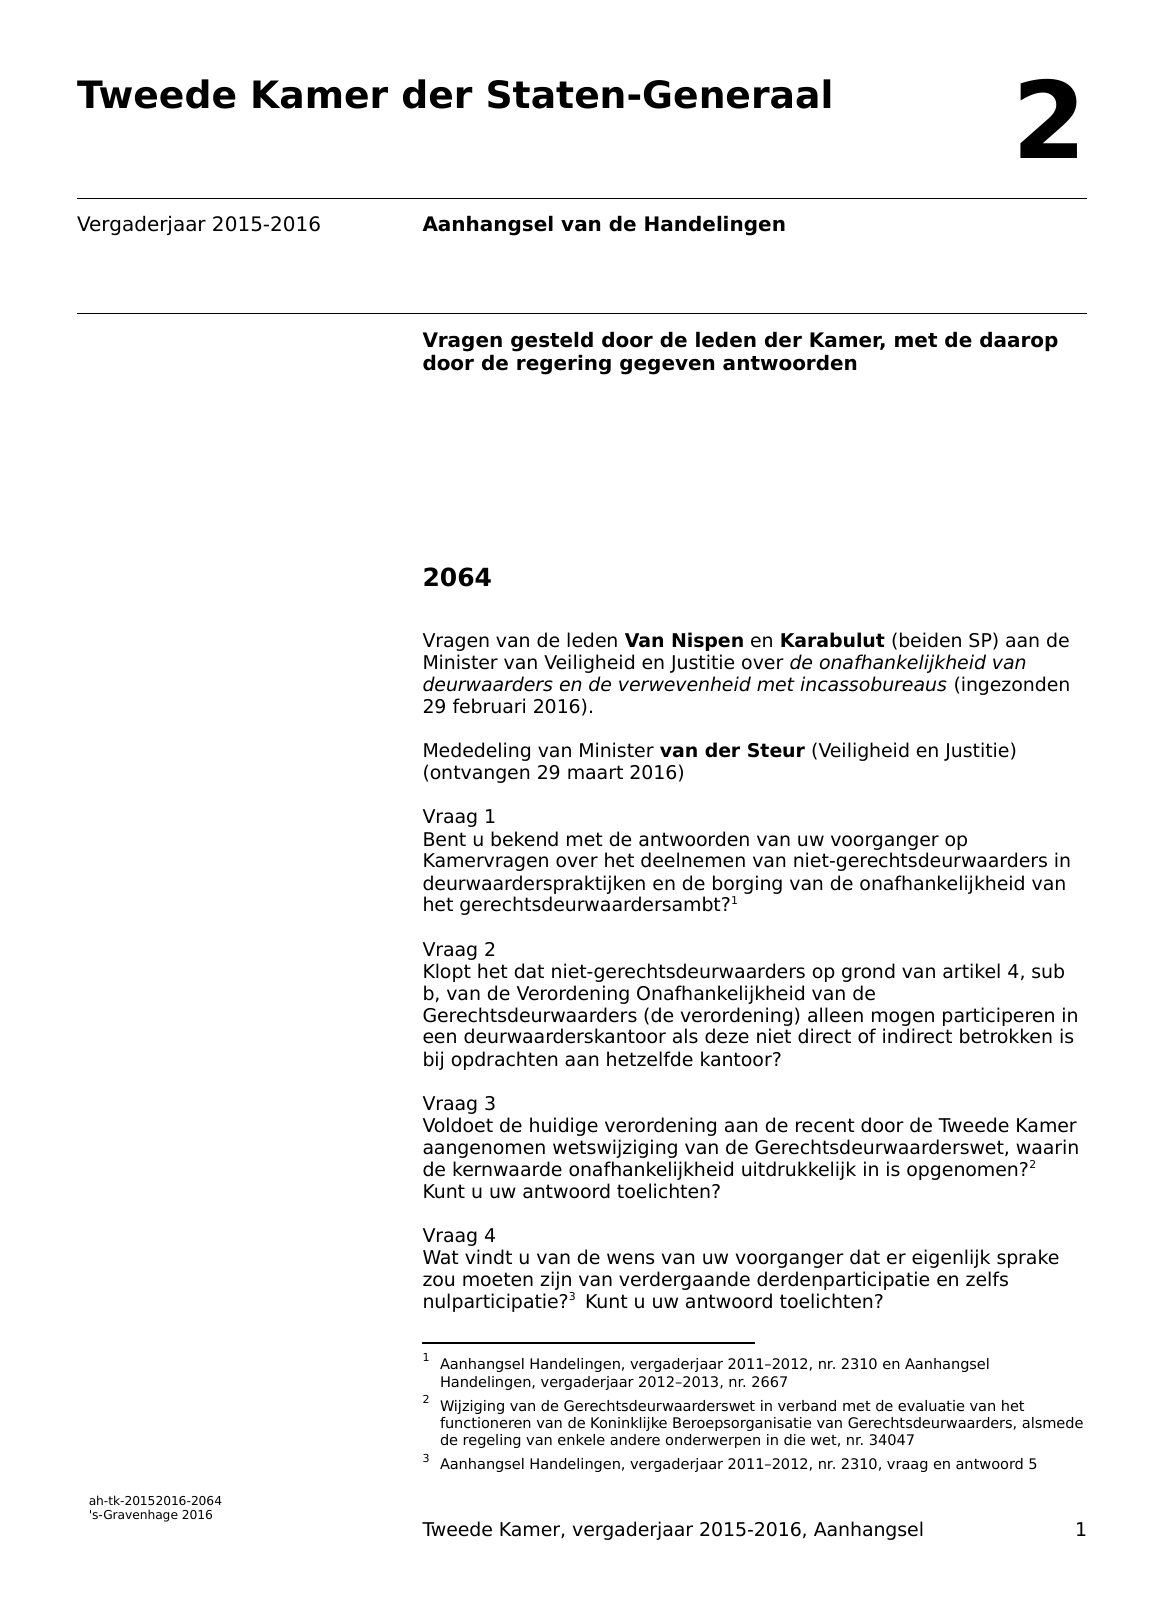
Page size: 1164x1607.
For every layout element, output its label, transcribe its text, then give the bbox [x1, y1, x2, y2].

text 2064 [422, 563, 1087, 592]
text 's-Gravenhage 2016 [88, 1508, 323, 1522]
text Vraag 2 [422, 938, 1087, 961]
table_cell Vragen gesteld door de leden der Kamer, met de daarop door de regering gegeven antwoorden [422, 314, 1087, 375]
text ah-tk-20152016-2064 [88, 1494, 323, 1508]
text Mededeling van Minister van der Steur (Veiligheid en Justitie) (ontvangen 29 maart 2016) [422, 740, 1087, 784]
text Voldoet de huidige verordening aan de recent door de Tweede Kamer aangenomen wetswijziging van de Gerechtsdeurwaarderswet, waarin de kernwaarde onafhankelijkheid uitdrukkelijk in is opgenomen? Kunt u uw antwoord toelichten? [422, 1114, 1087, 1202]
text Bent u bekend met de antwoorden van uw voorganger op Kamervragen over het deelnemen van niet-gerechtsdeurwaarders in deurwaarderspraktijken en de borging van de onafhankelijkheid van het gerechtsdeurwaardersambt? [422, 828, 1087, 916]
text Wat vindt u van de wens van uw voorganger dat er eigenlijk sprake zou moeten zijn van verdergaande derdenparticipatie en zelfs nulparticipatie? Kunt u uw antwoord toelichten? [422, 1247, 1087, 1313]
text Aanhangsel Handelingen, vergaderjaar 2011–2012, nr. 2310 en Aanhangsel Handelingen, vergaderjaar 2012–2013, nr. 2667 [422, 1352, 1087, 1391]
table_cell Vergaderjaar 2015-2016 [77, 199, 422, 313]
text Vraag 4 [422, 1225, 1087, 1247]
text Vragen van de leden Van Nispen en Karabulut (beiden SP) aan de Minister van Veiligheid en Justitie over de onafhankelijkheid van deurwaarders en de verwevenheid met incassobureaus (ingezonden 29 februari 2016). [422, 630, 1087, 718]
table_header Tweede Kamer der Staten-Generaal [77, 59, 886, 198]
text Vraag 1 [422, 806, 1087, 828]
text Vraag 3 [422, 1093, 1087, 1114]
table_cell Aanhangsel van de Handelingen [422, 199, 1087, 313]
table_header 2 [886, 59, 1087, 198]
table_cell [77, 314, 422, 375]
text Aanhangsel Handelingen, vergaderjaar 2011–2012, nr. 2310, vraag en antwoord 5 [422, 1452, 1087, 1474]
text Klopt het dat niet-gerechtsdeurwaarders op grond van artikel 4, sub b, van de Verordening Onafhankelijkheid van de Gerechtsdeurwaarders (de verordening) alleen mogen participeren in een deurwaarderskantoor als deze niet direct of indirect betrokken is bij opdrachten aan hetzelfde kantoor? [422, 961, 1087, 1070]
text Wijziging van de Gerechtsdeurwaarderswet in verband met de evaluatie van het functioneren van de Koninklijke Beroepsorganisatie van Gerechtsdeurwaarders, alsmede de regeling van enkele andere onderwerpen in die wet, nr. 34047 [422, 1393, 1087, 1449]
